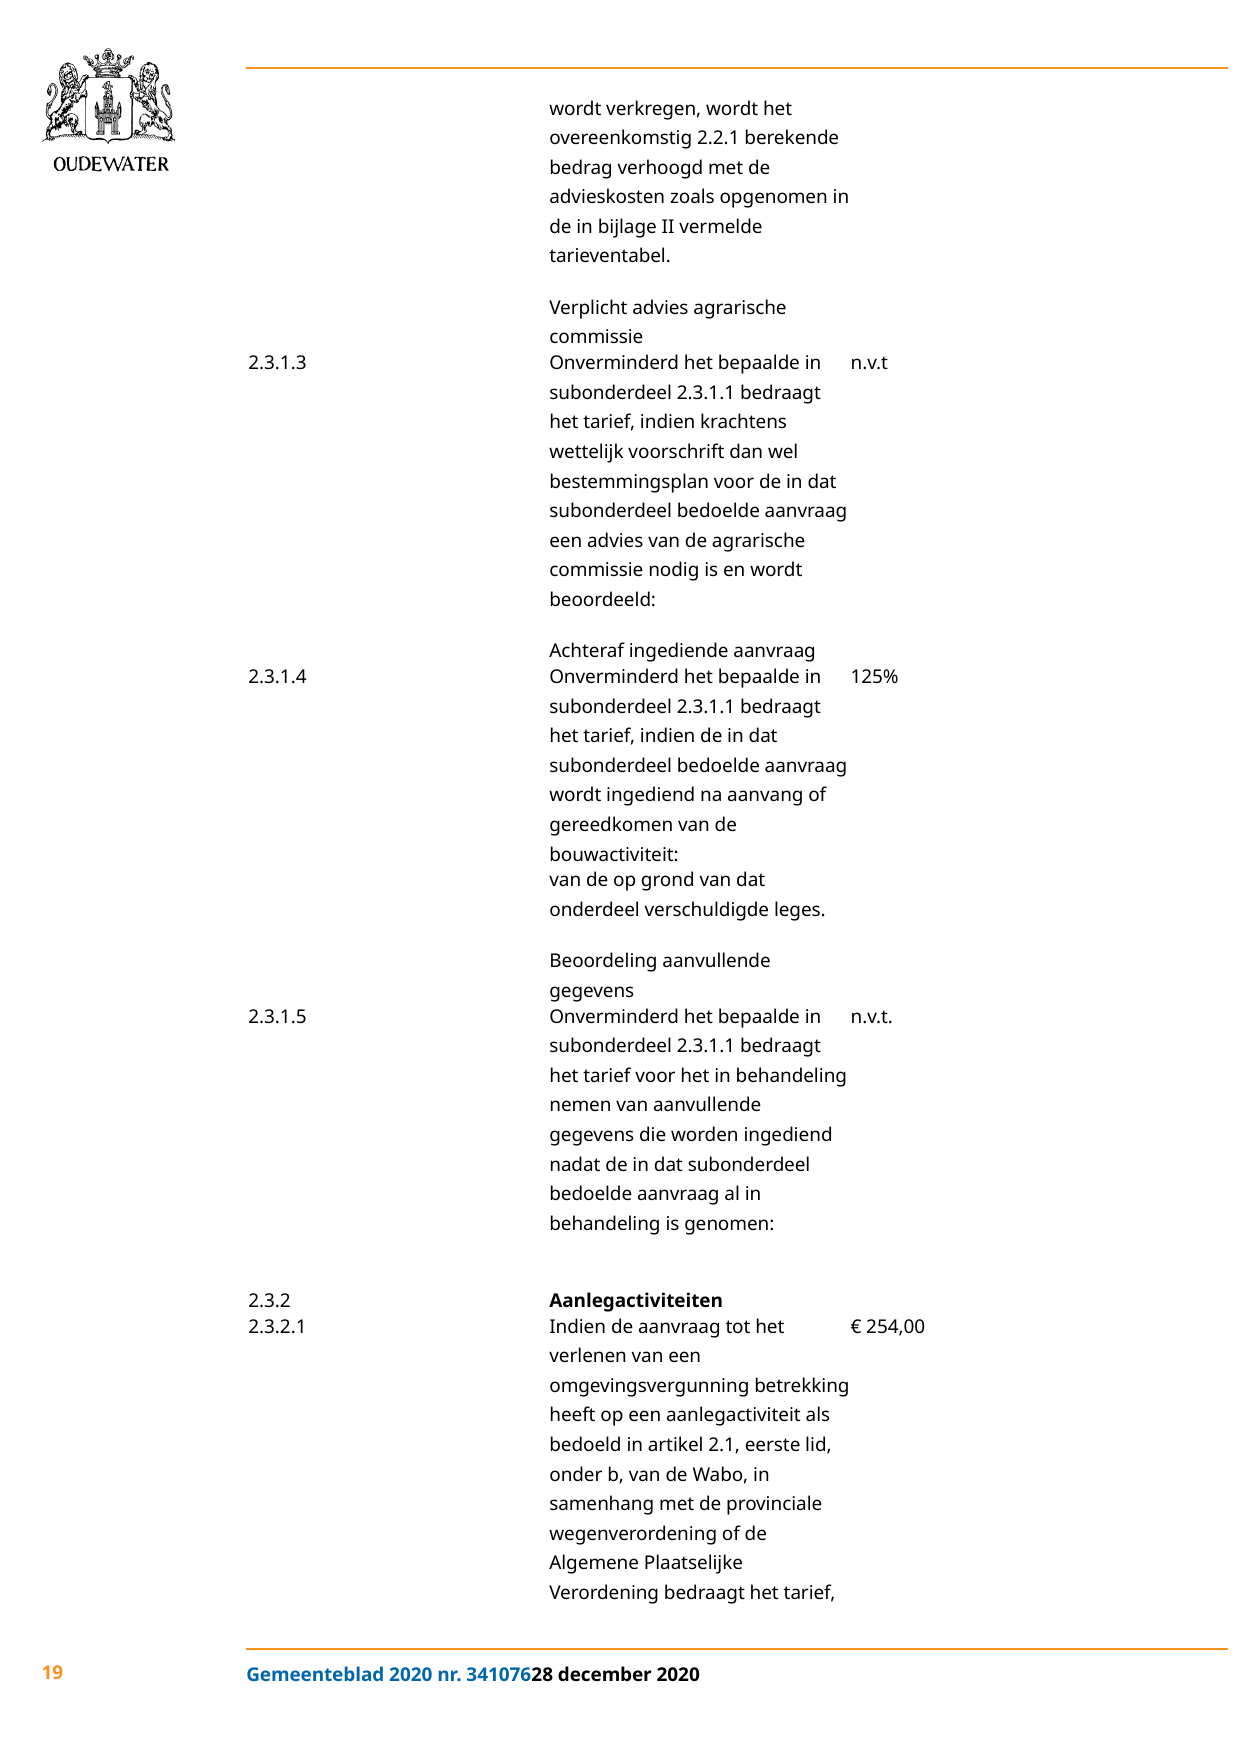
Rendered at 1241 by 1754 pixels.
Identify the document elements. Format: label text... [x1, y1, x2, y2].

table_cell Verplicht advies agrarische commissie [549, 294, 850, 349]
table_cell [850, 638, 1152, 663]
table_cell [248, 95, 549, 268]
table_cell [850, 294, 1152, 349]
table_cell 2.3.1.5 [248, 1003, 549, 1236]
table_cell [549, 612, 850, 638]
table_cell € 254,00 [850, 1313, 1152, 1605]
table_cell 2.3.2.1 [248, 1313, 549, 1605]
table_cell n.v.t. [850, 1003, 1152, 1236]
table_cell [850, 269, 1152, 294]
table_cell 125% [850, 663, 1152, 867]
table_cell [248, 1236, 549, 1261]
table_cell Indien de aanvraag tot het verlenen van een omgevingsvergunning betrekking heeft op een aanlegactiviteit als bedoeld in artikel 2.1, eerste lid, onder b, van de Wabo, in samenhang met de provinciale wegenverordening of de Algemene Plaatselijke Verordening bedraagt het tarief, [549, 1313, 850, 1605]
table_cell [549, 922, 850, 948]
table_cell [850, 612, 1152, 638]
table_cell Onverminderd het bepaalde in subonderdeel 2.3.1.1 bedraagt het tarief voor het in behandeling nemen van aanvullende gegevens die worden ingediend nadat de in dat subonderdeel bedoelde aanvraag al in behandeling is genomen: [549, 1003, 850, 1236]
table_cell [248, 867, 549, 922]
table_cell 2.3.2 [248, 1287, 549, 1313]
table_cell [850, 95, 1152, 268]
table_cell [549, 1261, 850, 1287]
table_cell 2.3.1.3 [248, 350, 549, 612]
table_cell [248, 294, 549, 349]
table_cell [248, 948, 549, 1003]
picture [41, 47, 231, 172]
table_cell wordt verkregen, wordt het overeenkomstig 2.2.1 berekende bedrag verhoogd met de advieskosten zoals opgenomen in de in bijlage II vermelde tarieventabel. [549, 95, 850, 268]
table_cell Aanlegactiviteiten [549, 1287, 850, 1313]
table_cell [248, 922, 549, 948]
table_cell [850, 948, 1152, 1003]
table_cell [850, 1261, 1152, 1287]
table_cell [549, 269, 850, 294]
table_cell [850, 922, 1152, 948]
table_cell [248, 612, 549, 638]
table_cell Onverminderd het bepaalde in subonderdeel 2.3.1.1 bedraagt het tarief, indien krachtens wettelijk voorschrift dan wel bestemmingsplan voor de in dat subonderdeel bedoelde aanvraag een advies van de agrarische commissie nodig is en wordt beoordeeld: [549, 350, 850, 612]
table_cell n.v.t [850, 350, 1152, 612]
table_cell [248, 1261, 549, 1287]
table_cell Beoordeling aanvullende gegevens [549, 948, 850, 1003]
table_cell [549, 1236, 850, 1261]
table_cell [850, 1236, 1152, 1261]
table_cell van de op grond van dat onderdeel verschuldigde leges. [549, 867, 850, 922]
table_cell Onverminderd het bepaalde in subonderdeel 2.3.1.1 bedraagt het tarief, indien de in dat subonderdeel bedoelde aanvraag wordt ingediend na aanvang of gereedkomen van de bouwactiviteit: [549, 663, 850, 867]
table_cell [850, 1287, 1152, 1313]
table_cell [248, 638, 549, 663]
table_cell [248, 269, 549, 294]
table_cell Achteraf ingediende aanvraag [549, 638, 850, 663]
table_cell [850, 867, 1152, 922]
table_cell 2.3.1.4 [248, 663, 549, 867]
